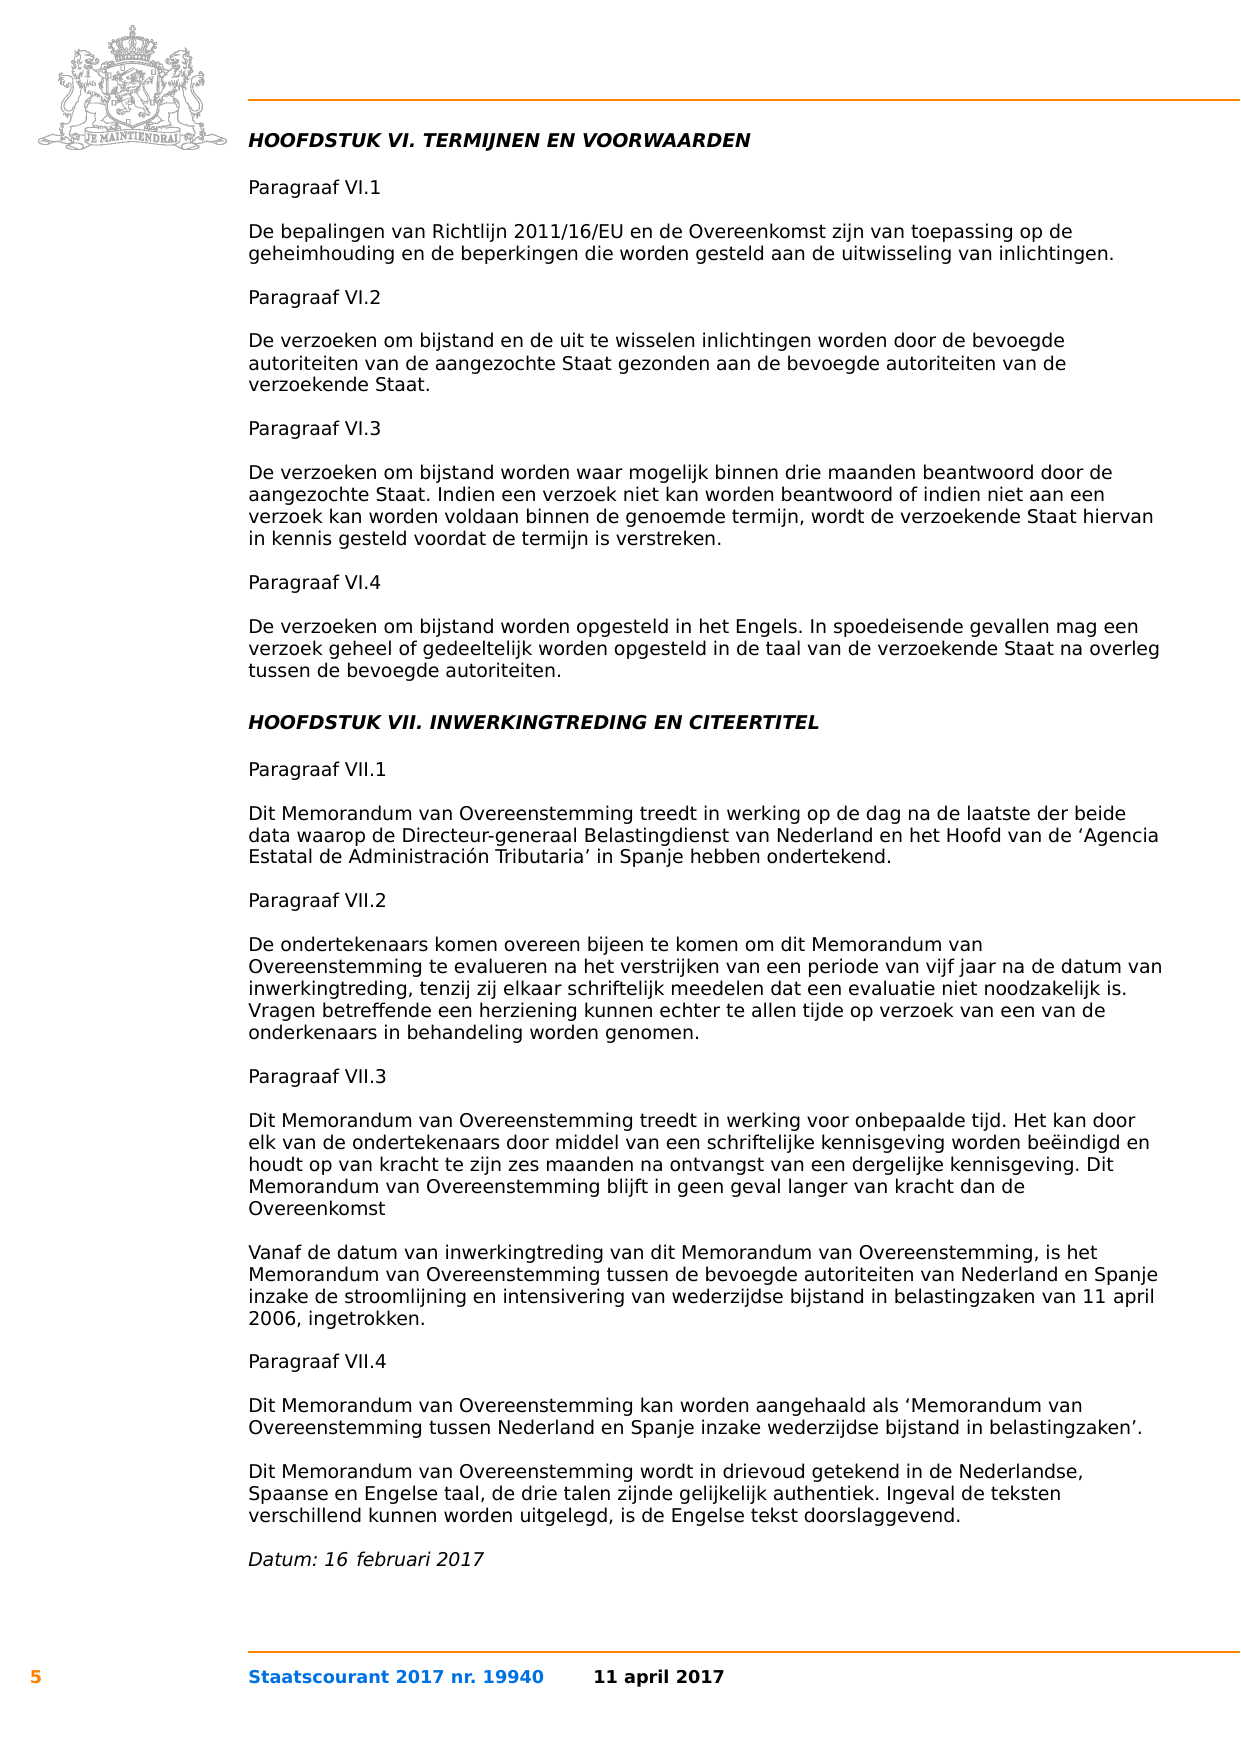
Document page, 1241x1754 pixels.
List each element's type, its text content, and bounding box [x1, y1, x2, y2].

subtitle Paragraaf VI.3 [248, 418, 1163, 440]
subtitle Paragraaf VI.4 [248, 572, 1163, 594]
text De ondertekenaars komen overeen bijeen te komen om dit Memorandum van Overeenstemming te evalueren na het verstrijken van een periode van vijf jaar na de datum van inwerkingtreding, tenzij zij elkaar schriftelijk meedelen dat een evaluatie niet noodzakelijk is. Vragen betreffende een herziening kunnen echter te allen tijde op verzoek van een van de onderkenaars in behandeling worden genomen. [248, 934, 1163, 1044]
text Dit Memorandum van Overeenstemming wordt in drievoud getekend in de Nederlandse, Spaanse en Engelse taal, de drie talen zijnde gelijkelijk authentiek. Ingeval de teksten verschillend kunnen worden uitgelegd, is de Engelse tekst doorslaggevend. [248, 1461, 1163, 1527]
subtitle Paragraaf VII.2 [248, 890, 1163, 912]
text De bepalingen van Richtlijn 2011/16/EU en de Overeenkomst zijn van toepassing op de geheimhouding en de beperkingen die worden gesteld aan de uitwisseling van inlichtingen. [248, 221, 1163, 265]
subtitle Paragraaf VI.2 [248, 287, 1163, 308]
subtitle Paragraaf VI.1 [248, 177, 1163, 199]
text De verzoeken om bijstand worden waar mogelijk binnen drie maanden beantwoord door de aangezochte Staat. Indien een verzoek niet kan worden beantwoord of indien niet aan een verzoek kan worden voldaan binnen de genoemde termijn, wordt de verzoekende Staat hiervan in kennis gesteld voordat de termijn is verstreken. [248, 462, 1163, 550]
text Dit Memorandum van Overeenstemming treedt in werking voor onbepaalde tijd. Het kan door elk van de ondertekenaars door middel van een schriftelijke kennisgeving worden beëindigd en houdt op van kracht te zijn zes maanden na ontvangst van een dergelijke kennisgeving. Dit Memorandum van Overeenstemming blijft in geen geval langer van kracht dan de Overeenkomst [248, 1110, 1163, 1220]
text De verzoeken om bijstand worden opgesteld in het Engels. In spoedeisende gevallen mag een verzoek geheel of gedeeltelijk worden opgesteld in de taal van de verzoekende Staat na overleg tussen de bevoegde autoriteiten. [248, 616, 1163, 682]
subtitle HOOFDSTUK VII. INWERKINGTREDING EN CITEERTITEL [248, 712, 1163, 734]
text De verzoeken om bijstand en de uit te wisselen inlichtingen worden door de bevoegde autoriteiten van de aangezochte Staat gezonden aan de bevoegde autoriteiten van de verzoekende Staat. [248, 330, 1163, 396]
subtitle HOOFDSTUK VI. TERMIJNEN EN VOORWAARDEN [248, 130, 1163, 152]
text Dit Memorandum van Overeenstemming treedt in werking op de dag na de laatste der beide data waarop de Directeur-generaal Belastingdienst van Nederland en het Hoofd van de ‘Agencia Estatal de Administración Tributaria’ in Spanje hebben ondertekend. [248, 802, 1163, 868]
text Datum: 16 februari 2017 [248, 1549, 1163, 1571]
subtitle Paragraaf VII.1 [248, 759, 1163, 781]
text Dit Memorandum van Overeenstemming kan worden aangehaald als ‘Memorandum van Overeenstemming tussen Nederland en Spanje inzake wederzijdse bijstand in belastingzaken’. [248, 1395, 1163, 1439]
picture [38, 25, 227, 150]
text Vanaf de datum van inwerkingtreding van dit Memorandum van Overeenstemming, is het Memorandum van Overeenstemming tussen de bevoegde autoriteiten van Nederland en Spanje inzake de stroomlijning en intensivering van wederzijdse bijstand in belastingzaken van 11 april 2006, ingetrokken. [248, 1242, 1163, 1329]
subtitle Paragraaf VII.3 [248, 1066, 1163, 1088]
subtitle Paragraaf VII.4 [248, 1351, 1163, 1373]
